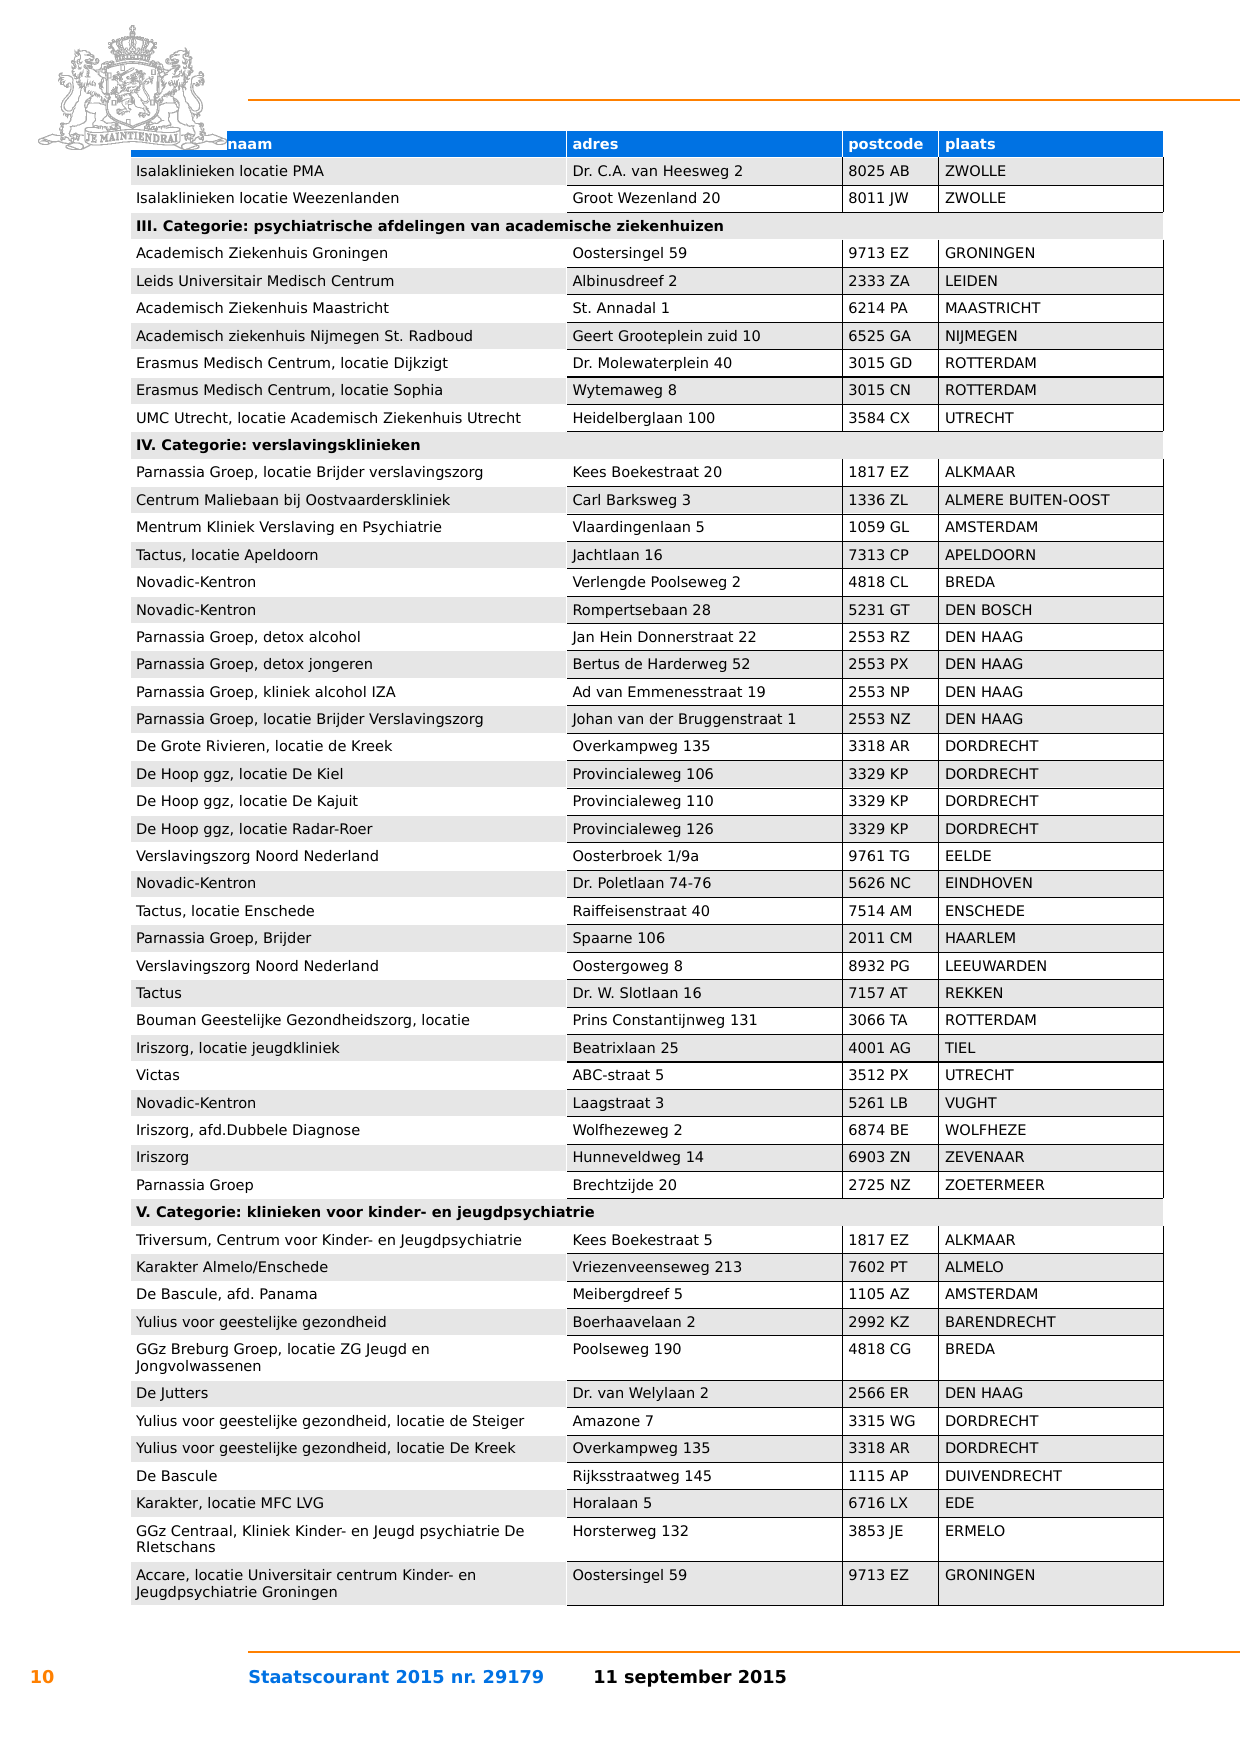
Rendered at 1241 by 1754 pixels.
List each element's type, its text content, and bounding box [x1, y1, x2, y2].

table_cell Johan van der Bruggenstraat 1 [567, 706, 842, 733]
table_cell Parnassia Groep, locatie Brijder verslavingszorg [131, 460, 566, 486]
table_cell GRONINGEN [939, 241, 1163, 267]
table_cell Yulius voor geestelijke gezondheid, locatie De Kreek [131, 1436, 566, 1462]
table_cell Kees Boekestraat 20 [567, 460, 842, 486]
table_cell REKKEN [939, 980, 1163, 1007]
table_cell Verslavingszorg Noord Nederland [131, 843, 566, 869]
table_cell 3584 CX [843, 405, 938, 431]
table_cell 2553 NP [843, 679, 938, 705]
table_cell Heidelberglaan 100 [567, 405, 842, 431]
table_cell Isalaklinieken locatie PMA [131, 158, 566, 185]
table_header naam [131, 131, 566, 157]
table_cell BREDA [939, 1336, 1163, 1380]
table_cell Vriezenveenseweg 213 [567, 1254, 842, 1281]
table_cell 7514 AM [843, 898, 938, 924]
table_cell III. Categorie: psychiatrische afdelingen van academische ziekenhuizen [131, 213, 1163, 239]
table_cell Dr. Molewaterplein 40 [567, 350, 842, 376]
table_cell 5261 LB [843, 1090, 938, 1116]
table_cell ERMELO [939, 1518, 1163, 1561]
table_cell 2725 NZ [843, 1172, 938, 1198]
table_cell Kees Boekestraat 5 [567, 1227, 842, 1253]
table_cell DORDRECHT [939, 1436, 1163, 1462]
table_cell Spaarne 106 [567, 925, 842, 952]
table_cell De Hoop ggz, locatie Radar-Roer [131, 816, 566, 842]
table_cell Dr. W. Slotlaan 16 [567, 980, 842, 1007]
table_cell 1059 GL [843, 515, 938, 541]
table_cell Verlengde Poolseweg 2 [567, 569, 842, 596]
table_cell De Jutters [131, 1381, 566, 1407]
table_cell Carl Barksweg 3 [567, 487, 842, 513]
table_cell De Hoop ggz, locatie De Kiel [131, 761, 566, 787]
table_cell Dr. C.A. van Heesweg 2 [567, 158, 842, 185]
table_cell Novadic-Kentron [131, 597, 566, 623]
table_cell Karakter, locatie MFC LVG [131, 1490, 566, 1517]
table_cell Beatrixlaan 25 [567, 1035, 842, 1061]
table_cell 3512 PX [843, 1063, 938, 1089]
table_cell Centrum Maliebaan bij Oostvaarderskliniek [131, 487, 566, 513]
table_cell 9713 EZ [843, 1562, 938, 1605]
table_cell Academisch ziekenhuis Nijmegen St. Radboud [131, 323, 566, 349]
table_cell ALKMAAR [939, 1227, 1163, 1253]
table_cell Provincialeweg 106 [567, 761, 842, 787]
table_cell Prins Constantijnweg 131 [567, 1008, 842, 1034]
table_cell Dr. van Welylaan 2 [567, 1381, 842, 1407]
table_cell V. Categorie: klinieken voor kinder- en jeugdpsychiatrie [131, 1199, 1163, 1226]
table_cell Brechtzijde 20 [567, 1172, 842, 1198]
table_cell Verslavingszorg Noord Nederland [131, 953, 566, 979]
table_cell APELDOORN [939, 542, 1163, 568]
table_cell GGz Breburg Groep, locatie ZG Jeugd en Jongvolwassenen [131, 1336, 566, 1380]
table_cell Tactus [131, 980, 566, 1007]
table_cell Mentrum Kliniek Verslaving en Psychiatrie [131, 515, 566, 541]
table_cell DORDRECHT [939, 816, 1163, 842]
table_cell DEN HAAG [939, 624, 1163, 650]
table_cell 2553 PX [843, 651, 938, 678]
table_cell Novadic-Kentron [131, 871, 566, 897]
table_cell Dr. Poletlaan 74-76 [567, 871, 842, 897]
table_cell Erasmus Medisch Centrum, locatie Dijkzigt [131, 350, 566, 376]
table_cell IV. Categorie: verslavingsklinieken [131, 432, 1163, 459]
table_cell DEN HAAG [939, 706, 1163, 733]
table_cell Parnassia Groep, detox jongeren [131, 651, 566, 678]
table_cell 2566 ER [843, 1381, 938, 1407]
table_cell De Grote Rivieren, locatie de Kreek [131, 734, 566, 760]
table_cell Accare, locatie Universitair centrum Kinder- en Jeugdpsychiatrie Groningen [131, 1562, 566, 1605]
table_cell 3015 CN [843, 378, 938, 404]
table_cell Academisch Ziekenhuis Maastricht [131, 295, 566, 322]
table_cell AMSTERDAM [939, 1282, 1163, 1308]
table_header postcode [843, 131, 938, 157]
table_cell 3318 AR [843, 1436, 938, 1462]
table_cell DEN HAAG [939, 1381, 1163, 1407]
table_cell De Bascule, afd. Panama [131, 1282, 566, 1308]
picture [38, 25, 227, 150]
table_cell Horsterweg 132 [567, 1518, 842, 1561]
table_cell Wytemaweg 8 [567, 378, 842, 404]
table_cell GGz Centraal, Kliniek Kinder- en Jeugd psychiatrie De RIetschans [131, 1518, 566, 1561]
table_cell Boerhaavelaan 2 [567, 1309, 842, 1335]
table_cell ZWOLLE [939, 158, 1163, 185]
table_cell BREDA [939, 569, 1163, 596]
table_cell DEN BOSCH [939, 597, 1163, 623]
table_cell St. Annadal 1 [567, 295, 842, 322]
table_cell Provincialeweg 110 [567, 789, 842, 815]
table_cell TIEL [939, 1035, 1163, 1061]
table_cell Overkampweg 135 [567, 1436, 842, 1462]
table_cell Wolfhezeweg 2 [567, 1117, 842, 1143]
table_cell Jan Hein Donnerstraat 22 [567, 624, 842, 650]
table_cell Groot Wezenland 20 [567, 186, 842, 212]
table_cell Raiffeisenstraat 40 [567, 898, 842, 924]
table_cell Oostersingel 59 [567, 241, 842, 267]
table_cell UMC Utrecht, locatie Academisch Ziekenhuis Utrecht [131, 405, 566, 431]
table_cell Oostersingel 59 [567, 1562, 842, 1605]
table_cell Jachtlaan 16 [567, 542, 842, 568]
table_cell 5231 GT [843, 597, 938, 623]
table_cell 7602 PT [843, 1254, 938, 1281]
table_cell 4818 CG [843, 1336, 938, 1380]
table_cell UTRECHT [939, 405, 1163, 431]
table_cell Horalaan 5 [567, 1490, 842, 1517]
table_cell Ad van Emmenesstraat 19 [567, 679, 842, 705]
table_cell 2011 CM [843, 925, 938, 952]
table_cell Hunneveldweg 14 [567, 1145, 842, 1171]
table_cell LEIDEN [939, 268, 1163, 294]
table_cell 3329 KP [843, 816, 938, 842]
table_cell 3329 KP [843, 789, 938, 815]
table_cell 6874 BE [843, 1117, 938, 1143]
table_cell Parnassia Groep, Brijder [131, 925, 566, 952]
table_cell Parnassia Groep, detox alcohol [131, 624, 566, 650]
table_cell Rijksstraatweg 145 [567, 1463, 842, 1489]
table_cell 2553 NZ [843, 706, 938, 733]
table_cell AMSTERDAM [939, 515, 1163, 541]
table_cell EELDE [939, 843, 1163, 869]
table_cell ABC-straat 5 [567, 1063, 842, 1089]
table_cell 4001 AG [843, 1035, 938, 1061]
table_cell 8932 PG [843, 953, 938, 979]
table_cell ZEVENAAR [939, 1145, 1163, 1171]
table_cell 1115 AP [843, 1463, 938, 1489]
table_cell Novadic-Kentron [131, 569, 566, 596]
table_cell Rompertsebaan 28 [567, 597, 842, 623]
table_cell 8011 JW [843, 186, 938, 212]
table_cell ZWOLLE [939, 186, 1163, 212]
table_cell NIJMEGEN [939, 323, 1163, 349]
table_header plaats [939, 131, 1163, 157]
table_cell Oosterbroek 1/9a [567, 843, 842, 869]
table_cell 1817 EZ [843, 1227, 938, 1253]
table_cell Overkampweg 135 [567, 734, 842, 760]
table_cell DUIVENDRECHT [939, 1463, 1163, 1489]
table_header adres [567, 131, 842, 157]
table_cell DORDRECHT [939, 761, 1163, 787]
table_cell Triversum, Centrum voor Kinder- en Jeugdpsychiatrie [131, 1227, 566, 1253]
table_cell 5626 NC [843, 871, 938, 897]
table_cell Vlaardingenlaan 5 [567, 515, 842, 541]
table_cell BARENDRECHT [939, 1309, 1163, 1335]
table_cell ALKMAAR [939, 460, 1163, 486]
table_cell 2992 KZ [843, 1309, 938, 1335]
table_cell HAARLEM [939, 925, 1163, 952]
table_cell 2333 ZA [843, 268, 938, 294]
table_cell ROTTERDAM [939, 350, 1163, 376]
table_cell Erasmus Medisch Centrum, locatie Sophia [131, 378, 566, 404]
table_cell 2553 RZ [843, 624, 938, 650]
table_cell DORDRECHT [939, 789, 1163, 815]
table_cell Parnassia Groep, kliniek alcohol IZA [131, 679, 566, 705]
table_cell Parnassia Groep [131, 1172, 566, 1198]
table_cell Meibergdreef 5 [567, 1282, 842, 1308]
table_cell Iriszorg, locatie jeugdkliniek [131, 1035, 566, 1061]
table_cell UTRECHT [939, 1063, 1163, 1089]
table_cell Provincialeweg 126 [567, 816, 842, 842]
table_cell Novadic-Kentron [131, 1090, 566, 1116]
table_cell DORDRECHT [939, 734, 1163, 760]
table_cell Laagstraat 3 [567, 1090, 842, 1116]
table_cell 3318 AR [843, 734, 938, 760]
table_cell 4818 CL [843, 569, 938, 596]
table_cell 9713 EZ [843, 241, 938, 267]
table_cell 8025 AB [843, 158, 938, 185]
table_cell Amazone 7 [567, 1408, 842, 1434]
table_cell Iriszorg, afd.Dubbele Diagnose [131, 1117, 566, 1143]
table_cell 9761 TG [843, 843, 938, 869]
table_cell ENSCHEDE [939, 898, 1163, 924]
table_cell Albinusdreef 2 [567, 268, 842, 294]
table_cell ROTTERDAM [939, 1008, 1163, 1034]
table_cell DEN HAAG [939, 651, 1163, 678]
table_cell MAASTRICHT [939, 295, 1163, 322]
table_cell De Hoop ggz, locatie De Kajuit [131, 789, 566, 815]
table_cell 3315 WG [843, 1408, 938, 1434]
table_cell 3066 TA [843, 1008, 938, 1034]
table_cell EDE [939, 1490, 1163, 1517]
table_cell 6716 LX [843, 1490, 938, 1517]
table_cell Bertus de Harderweg 52 [567, 651, 842, 678]
table_cell ROTTERDAM [939, 378, 1163, 404]
table_cell Isalaklinieken locatie Weezenlanden [131, 186, 566, 212]
table_cell 1336 ZL [843, 487, 938, 513]
table_cell Victas [131, 1063, 566, 1089]
table_cell VUGHT [939, 1090, 1163, 1116]
table_cell Leids Universitair Medisch Centrum [131, 268, 566, 294]
table_cell GRONINGEN [939, 1562, 1163, 1605]
table_cell Poolseweg 190 [567, 1336, 842, 1380]
table_cell 7313 CP [843, 542, 938, 568]
table_cell Tactus, locatie Enschede [131, 898, 566, 924]
table_cell Academisch Ziekenhuis Groningen [131, 241, 566, 267]
table_cell De Bascule [131, 1463, 566, 1489]
table_cell 1817 EZ [843, 460, 938, 486]
table_cell ALMERE BUITEN-OOST [939, 487, 1163, 513]
table_cell DORDRECHT [939, 1408, 1163, 1434]
table_cell 7157 AT [843, 980, 938, 1007]
table_cell DEN HAAG [939, 679, 1163, 705]
table_cell Bouman Geestelijke Gezondheidszorg, locatie [131, 1008, 566, 1034]
table_cell 1105 AZ [843, 1282, 938, 1308]
table_cell 3329 KP [843, 761, 938, 787]
table_cell Parnassia Groep, locatie Brijder Verslavingszorg [131, 706, 566, 733]
table_cell Geert Grooteplein zuid 10 [567, 323, 842, 349]
table_cell 3015 GD [843, 350, 938, 376]
table_cell Iriszorg [131, 1145, 566, 1171]
table_cell EINDHOVEN [939, 871, 1163, 897]
table_cell 6525 GA [843, 323, 938, 349]
table_cell Tactus, locatie Apeldoorn [131, 542, 566, 568]
table_cell Oostergoweg 8 [567, 953, 842, 979]
table_cell 3853 JE [843, 1518, 938, 1561]
table_cell 6903 ZN [843, 1145, 938, 1171]
table_cell ALMELO [939, 1254, 1163, 1281]
table_cell LEEUWARDEN [939, 953, 1163, 979]
table_cell Karakter Almelo/Enschede [131, 1254, 566, 1281]
table_cell Yulius voor geestelijke gezondheid, locatie de Steiger [131, 1408, 566, 1434]
table_cell 6214 PA [843, 295, 938, 322]
table_cell ZOETERMEER [939, 1172, 1163, 1198]
table_cell Yulius voor geestelijke gezondheid [131, 1309, 566, 1335]
table_cell WOLFHEZE [939, 1117, 1163, 1143]
